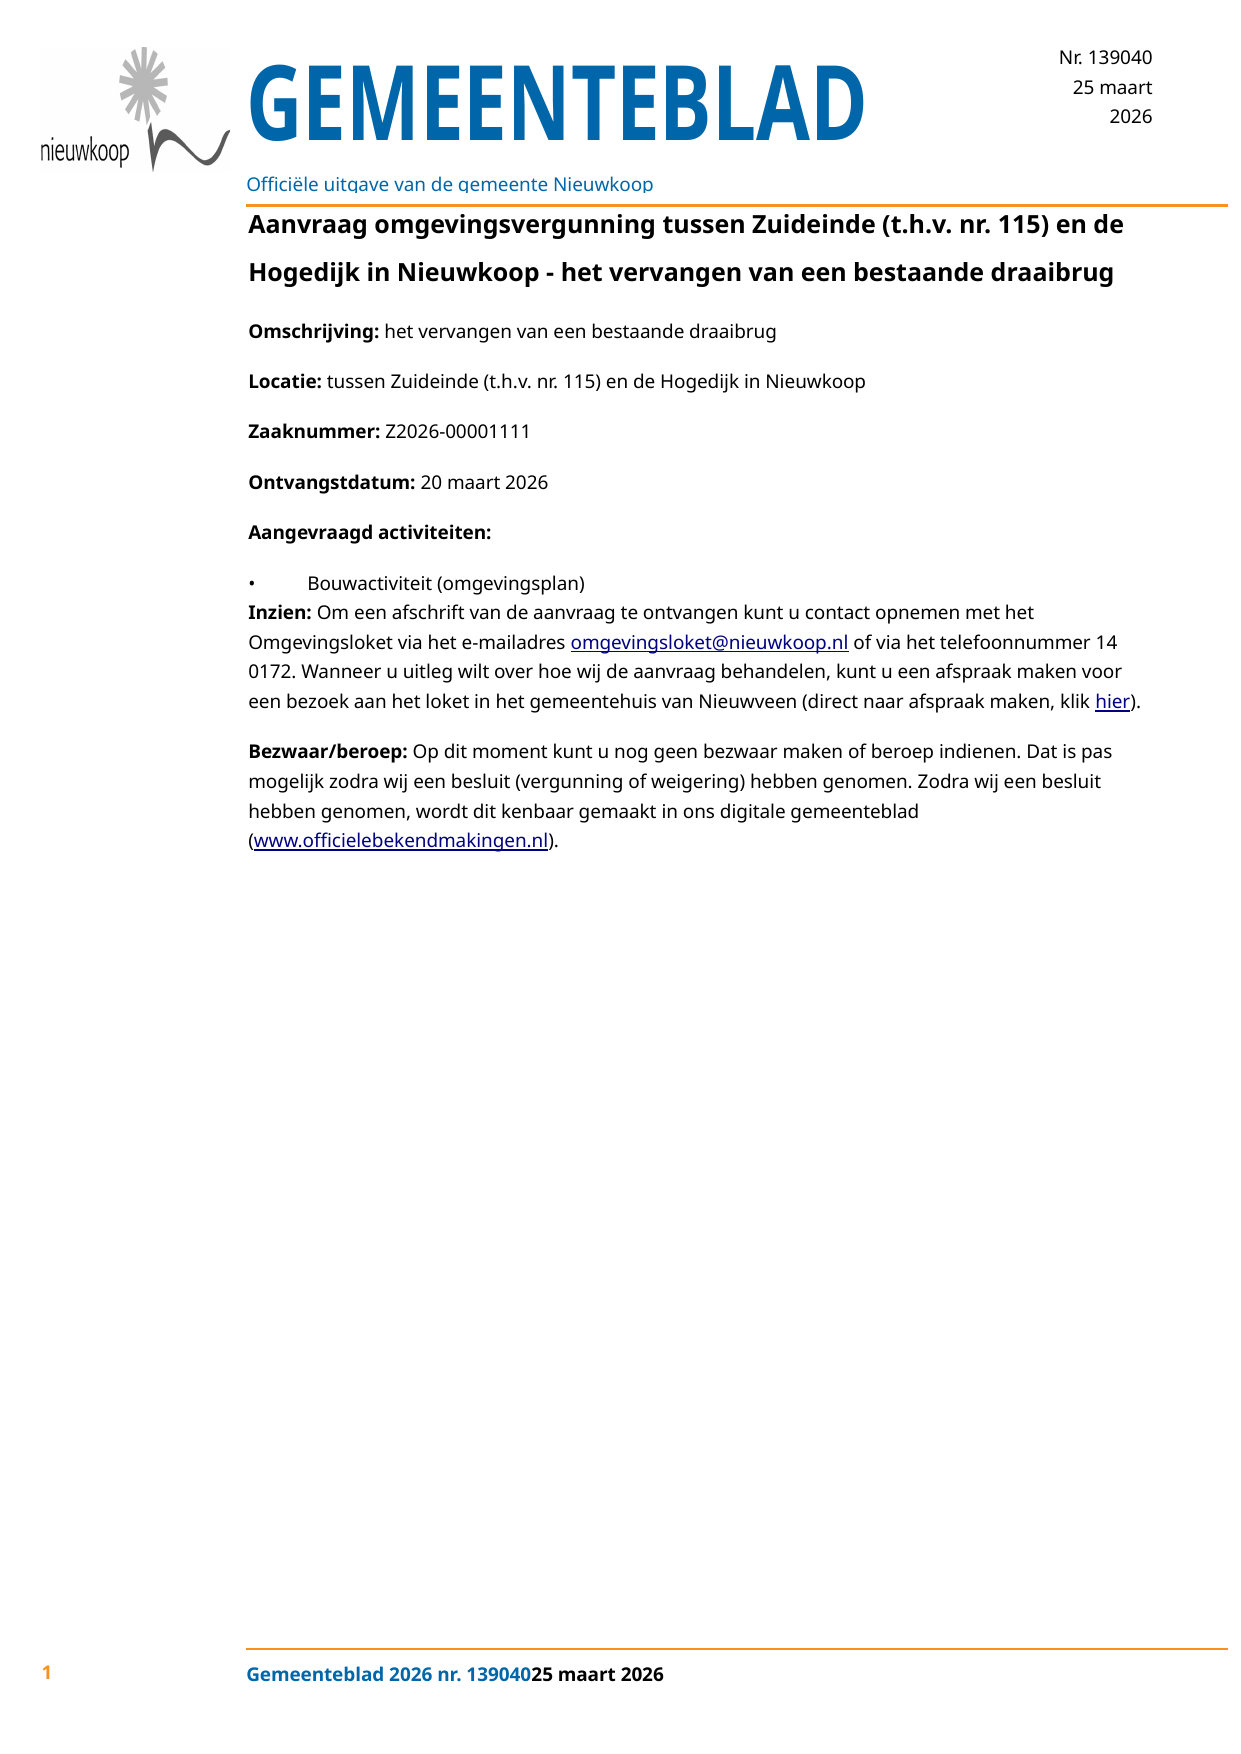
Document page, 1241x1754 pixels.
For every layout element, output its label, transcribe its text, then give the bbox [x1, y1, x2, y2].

text Bezwaar/beroep: Op dit moment kunt u nog geen bezwaar maken of beroep indienen. Dat is pas mogelijk zodra wij een besluit (vergunning of weigering) hebben genomen. Zodra wij een besluit hebben genomen, wordt dit kenbaar gemaakt in ons digitale gemeenteblad (www.officielebekendmakingen.nl). [248, 739, 1152, 853]
text Locatie: tussen Zuideinde (t.h.v. nr. 115) en de Hogedijk in Nieuwkoop [248, 368, 1152, 394]
text Aangevraagd activiteiten: [248, 519, 1152, 545]
picture [41, 47, 231, 172]
text Zaaknummer: Z2026-00001111 [248, 419, 1152, 444]
list Bouwactiviteit (omgevingsplan) [248, 570, 1152, 596]
text Ontvangstdatum: 20 maart 2026 [248, 469, 1152, 495]
text Inzien: Om een afschrift van de aanvraag te ontvangen kunt u contact opnemen met het Omgevingsloket via het e-mailadres omgevingsloket@nieuwkoop.nl of via het telefoonnummer 14 0172. Wanneer u uitleg wilt over hoe wij de aanvraag behandelen, kunt u een afspraak maken voor een bezoek aan het loket in het gemeentehuis van Nieuwveen (direct naar afspraak maken, klik hier). [248, 599, 1152, 714]
text Omschrijving: het vervangen van een bestaande draaibrug [248, 318, 1152, 344]
text Aanvraag omgevingsvergunning tussen Zuideinde (t.h.v. nr. 115) en de Hogedijk in Nieuwkoop - het vervangen van een bestaande draaibrug [248, 207, 1152, 288]
